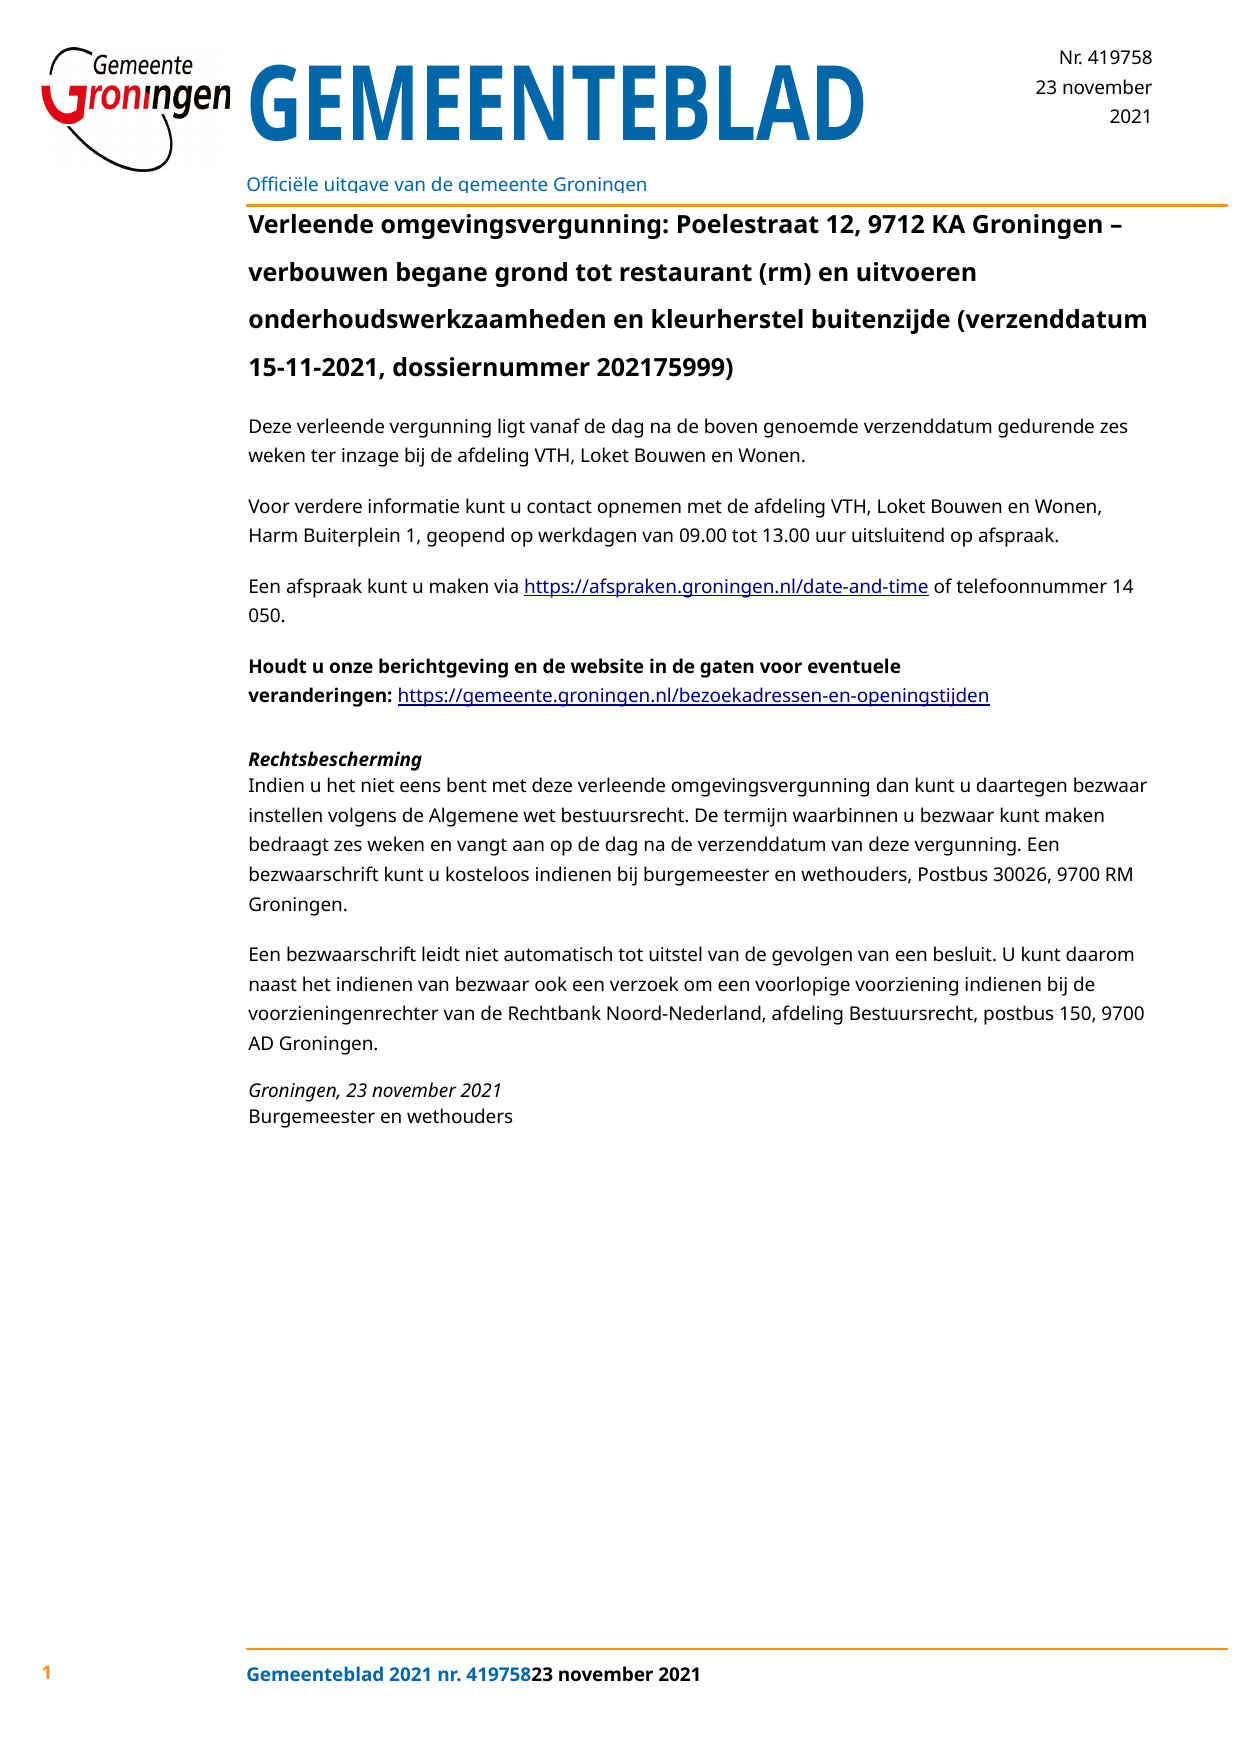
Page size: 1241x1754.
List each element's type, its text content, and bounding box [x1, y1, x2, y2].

text Een bezwaarschrift leidt niet automatisch tot uitstel van de gevolgen van een besluit. U kunt daarom naast het indienen van bezwaar ook een verzoek om een voorlopige voorziening indienen bij de voorzieningenrechter van de Rechtbank Noord-Nederland, afdeling Bestuursrecht, postbus 150, 9700 AD Groningen. [248, 941, 1152, 1056]
text Voor verdere informatie kunt u contact opnemen met de afdeling VTH, Loket Bouwen en Wonen, Harm Buiterplein 1, geopend op werkdagen van 09.00 tot 13.00 uur uitsluitend op afspraak. [248, 493, 1152, 548]
text Houdt u onze berichtgeving en de website in de gaten voor eventuele veranderingen: https://gemeente.groningen.nl/bezoekadressen-en-openingstijden [248, 653, 1152, 708]
text Verleende omgevingsvergunning: Poelestraat 12, 9712 KA Groningen – verbouwen begane grond tot restaurant (rm) en uitvoeren onderhoudswerkzaamheden en kleurherstel buitenzijde (verzenddatum 15-11-2021, dossiernummer 202175999) [248, 207, 1152, 384]
text Deze verleende vergunning ligt vanaf de dag na de boven genoemde verzenddatum gedurende zes weken ter inzage bij de afdeling VTH, Loket Bouwen en Wonen. [248, 413, 1152, 468]
picture [41, 47, 231, 172]
text Een afspraak kunt u maken via https://afspraken.groningen.nl/date-and-time of telefoonnummer 14 050. [248, 573, 1152, 628]
text Burgemeester en wethouders [248, 1103, 1152, 1129]
text Groningen, 23 november 2021 [248, 1078, 1152, 1103]
text Rechtsbescherming [248, 747, 1152, 772]
text Indien u het niet eens bent met deze verleende omgevingsvergunning dan kunt u daartegen bezwaar instellen volgens de Algemene wet bestuursrecht. De termijn waarbinnen u bezwaar kunt maken bedraagt zes weken en vangt aan op de dag na de verzenddatum van deze vergunning. Een bezwaarschrift kunt u kosteloos indienen bij burgemeester en wethouders, Postbus 30026, 9700 RM Groningen. [248, 772, 1152, 916]
